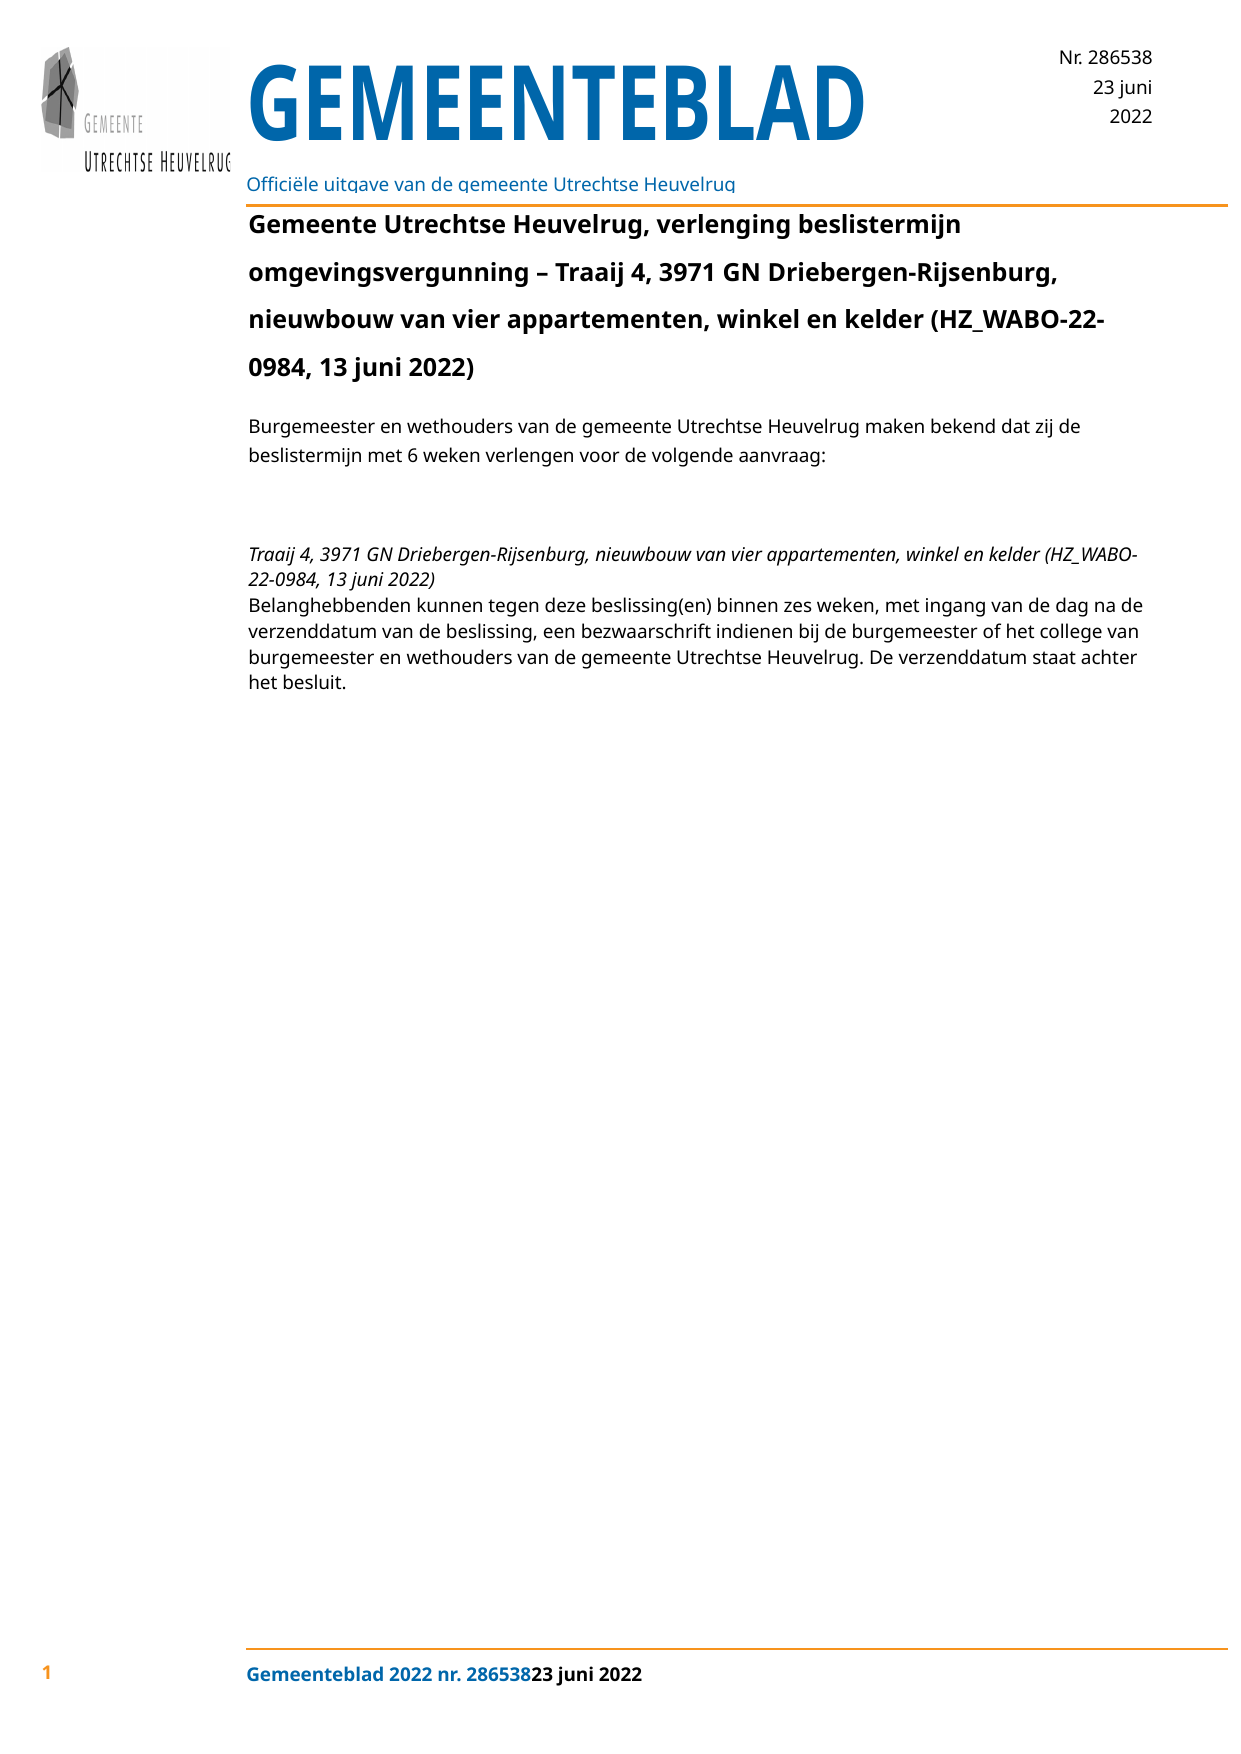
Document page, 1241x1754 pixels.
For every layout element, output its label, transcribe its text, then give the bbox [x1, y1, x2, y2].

text Belanghebbenden kunnen tegen deze beslissing(en) binnen zes weken, met ingang van de dag na de verzenddatum van de beslissing, een bezwaarschrift indienen bij de burgemeester of het college van burgemeester en wethouders van de gemeente Utrechtse Heuvelrug. De verzenddatum staat achter het besluit. [248, 592, 1152, 695]
text Traaij 4, 3971 GN Driebergen-Rijsenburg, nieuwbouw van vier appartementen, winkel en kelder (HZ_WABO-22-0984, 13 juni 2022) [248, 541, 1152, 592]
text Gemeente Utrechtse Heuvelrug, verlenging beslistermijn omgevingsvergunning – Traaij 4, 3971 GN Driebergen-Rijsenburg, nieuwbouw van vier appartementen, winkel en kelder (HZ_WABO-22-0984, 13 juni 2022) [248, 207, 1152, 384]
text Burgemeester en wethouders van de gemeente Utrechtse Heuvelrug maken bekend dat zij de beslistermijn met 6 weken verlengen voor de volgende aanvraag: [248, 413, 1152, 468]
picture [41, 47, 231, 172]
